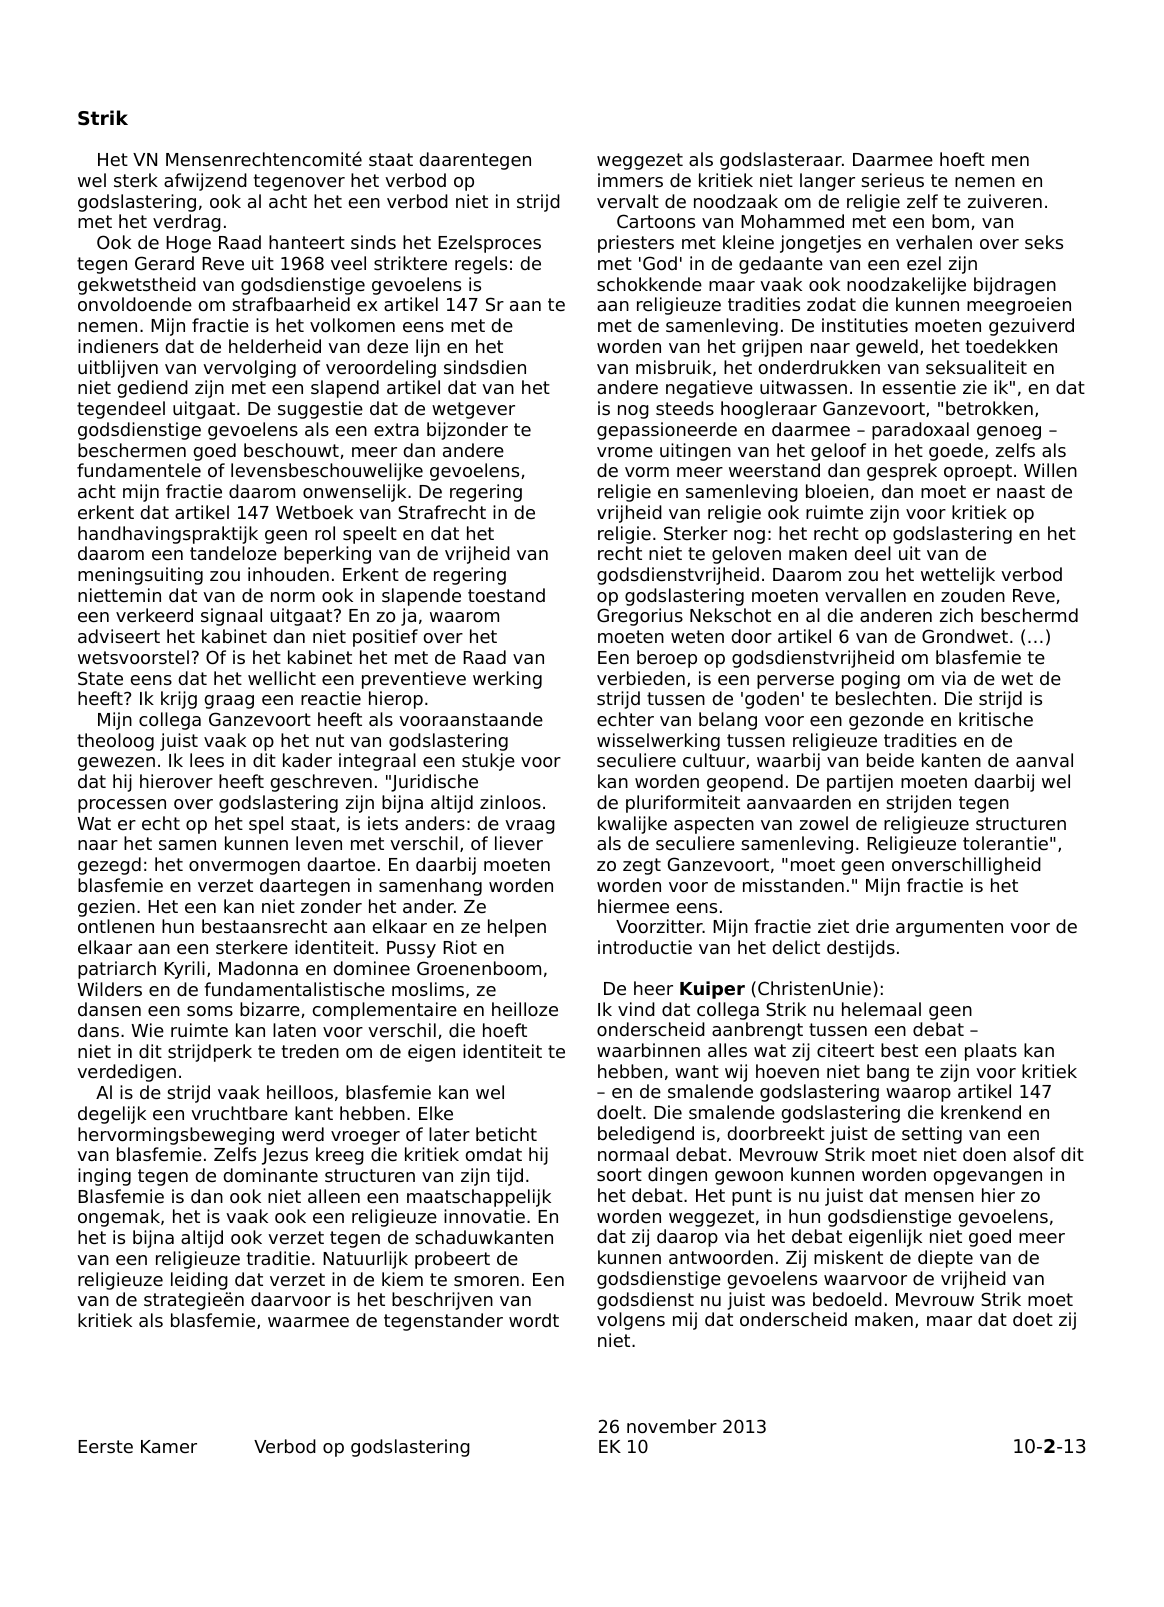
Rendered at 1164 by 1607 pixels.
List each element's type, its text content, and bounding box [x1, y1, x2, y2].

text Het VN Mensenrechtencomité staat daarentegen wel sterk afwijzend tegenover het verbod op godslastering, ook al acht het een verbod niet in strijd met het verdrag. [77, 150, 567, 233]
text Ik vind dat collega Strik nu helemaal geen onderscheid aanbrengt tussen een debat – waarbinnen alles wat zij citeert best een plaats kan hebben, want wij hoeven niet bang te zijn voor kritiek – en de smalende godslastering waarop artikel 147 doelt. Die smalende godslastering die krenkend en beledigend is, doorbreekt juist de setting van een normaal debat. Mevrouw Strik moet niet doen alsof dit soort dingen gewoon kunnen worden opgevangen in het debat. Het punt is nu juist dat mensen hier zo worden weggezet, in hun godsdienstige gevoelens, dat zij daarop via het debat eigenlijk niet goed meer kunnen antwoorden. Zij miskent de diepte van de godsdienstige gevoelens waarvoor de vrijheid van godsdienst nu juist was bedoeld. Mevrouw Strik moet volgens mij dat onderscheid maken, maar dat doet zij niet. [596, 999, 1087, 1352]
text Cartoons van Mohammed met een bom, van priesters met kleine jongetjes en verhalen over seks met 'God' in de gedaante van een ezel zijn schokkende maar vaak ook noodzakelijke bijdragen aan religieuze tradities zodat die kunnen meegroeien met de samenleving. De instituties moeten gezuiverd worden van het grijpen naar geweld, het toedekken van misbruik, het onderdrukken van seksualiteit en andere negatieve uitwassen. In essentie zie ik", en dat is nog steeds hoogleraar Ganzevoort, "betrokken, gepassioneerde en daarmee – paradoxaal genoeg – vrome uitingen van het geloof in het goede, zelfs als de vorm meer weerstand dan gesprek oproept. Willen religie en samenleving bloeien, dan moet er naast de vrijheid van religie ook ruimte zijn voor kritiek op religie. Sterker nog: het recht op godslastering en het recht niet te geloven maken deel uit van de godsdienstvrijheid. Daarom zou het wettelijk verbod op godslastering moeten vervallen en zouden Reve, Gregorius Nekschot en al die anderen zich beschermd moeten weten door artikel 6 van de Grondwet. (…) Een beroep op godsdienstvrijheid om blasfemie te verbieden, is een perverse poging om via de wet de strijd tussen de 'goden' te beslechten. Die strijd is echter van belang voor een gezonde en kritische wisselwerking tussen religieuze tradities en de seculiere cultuur, waarbij van beide kanten de aanval kan worden geopend. De partijen moeten daarbij wel de pluriformiteit aanvaarden en strijden tegen kwalijke aspecten van zowel de religieuze structuren als de seculiere samenleving. Religieuze tolerantie", zo zegt Ganzevoort, "moet geen onverschilligheid worden voor de misstanden." Mijn fractie is het hiermee eens. [596, 212, 1087, 917]
text Mijn collega Ganzevoort heeft als vooraanstaande theoloog juist vaak op het nut van godslastering gewezen. Ik lees in dit kader integraal een stukje voor dat hij hierover heeft geschreven. "Juridische processen over godslastering zijn bijna altijd zinloos. Wat er echt op het spel staat, is iets anders: de vraag naar het samen kunnen leven met verschil, of liever gezegd: het onvermogen daartoe. En daarbij moeten blasfemie en verzet daartegen in samenhang worden gezien. Het een kan niet zonder het ander. Ze ontlenen hun bestaansrecht aan elkaar en ze helpen elkaar aan een sterkere identiteit. Pussy Riot en patriarch Kyrili, Madonna en dominee Groenenboom, Wilders en de fundamentalistische moslims, ze dansen een soms bizarre, complementaire en heilloze dans. Wie ruimte kan laten voor verschil, die hoeft niet in dit strijdperk te treden om de eigen identiteit te verdedigen. [77, 710, 567, 1083]
text Ook de Hoge Raad hanteert sinds het Ezelsproces tegen Gerard Reve uit 1968 veel striktere regels: de gekwetstheid van godsdienstige gevoelens is onvoldoende om strafbaarheid ex artikel 147 Sr aan te nemen. Mijn fractie is het volkomen eens met de indieners dat de helderheid van deze lijn en het uitblijven van vervolging of veroordeling sindsdien niet gediend zijn met een slapend artikel dat van het tegendeel uitgaat. De suggestie dat de wetgever godsdienstige gevoelens als een extra bijzonder te beschermen goed beschouwt, meer dan andere fundamentele of levensbeschouwelijke gevoelens, acht mijn fractie daarom onwenselijk. De regering erkent dat artikel 147 Wetboek van Strafrecht in de handhavingspraktijk geen rol speelt en dat het daarom een tandeloze beperking van de vrijheid van meningsuiting zou inhouden. Erkent de regering niettemin dat van de norm ook in slapende toestand een verkeerd signaal uitgaat? En zo ja, waarom adviseert het kabinet dan niet positief over het wetsvoorstel? Of is het kabinet het met de Raad van State eens dat het wellicht een preventieve werking heeft? Ik krijg graag een reactie hierop. [77, 233, 567, 710]
text Voorzitter. Mijn fractie ziet drie argumenten voor de introductie van het delict destijds. [596, 917, 1087, 959]
text weggezet als godslasteraar. Daarmee hoeft men immers de kritiek niet langer serieus te nemen en vervalt de noodzaak om de religie zelf te zuiveren. [596, 150, 1087, 212]
text Al is de strijd vaak heilloos, blasfemie kan wel degelijk een vruchtbare kant hebben. Elke hervormingsbeweging werd vroeger of later beticht van blasfemie. Zelfs Jezus kreeg die kritiek omdat hij inging tegen de dominante structuren van zijn tijd. Blasfemie is dan ook niet alleen een maatschappelijk ongemak, het is vaak ook een religieuze innovatie. En het is bijna altijd ook verzet tegen de schaduwkanten van een religieuze traditie. Natuurlijk probeert de religieuze leiding dat verzet in de kiem te smoren. Een van de strategieën daarvoor is het beschrijven van kritiek als blasfemie, waarmee de tegenstander wordt [77, 1083, 567, 1332]
text De heer Kuiper (ChristenUnie): [596, 979, 1087, 999]
